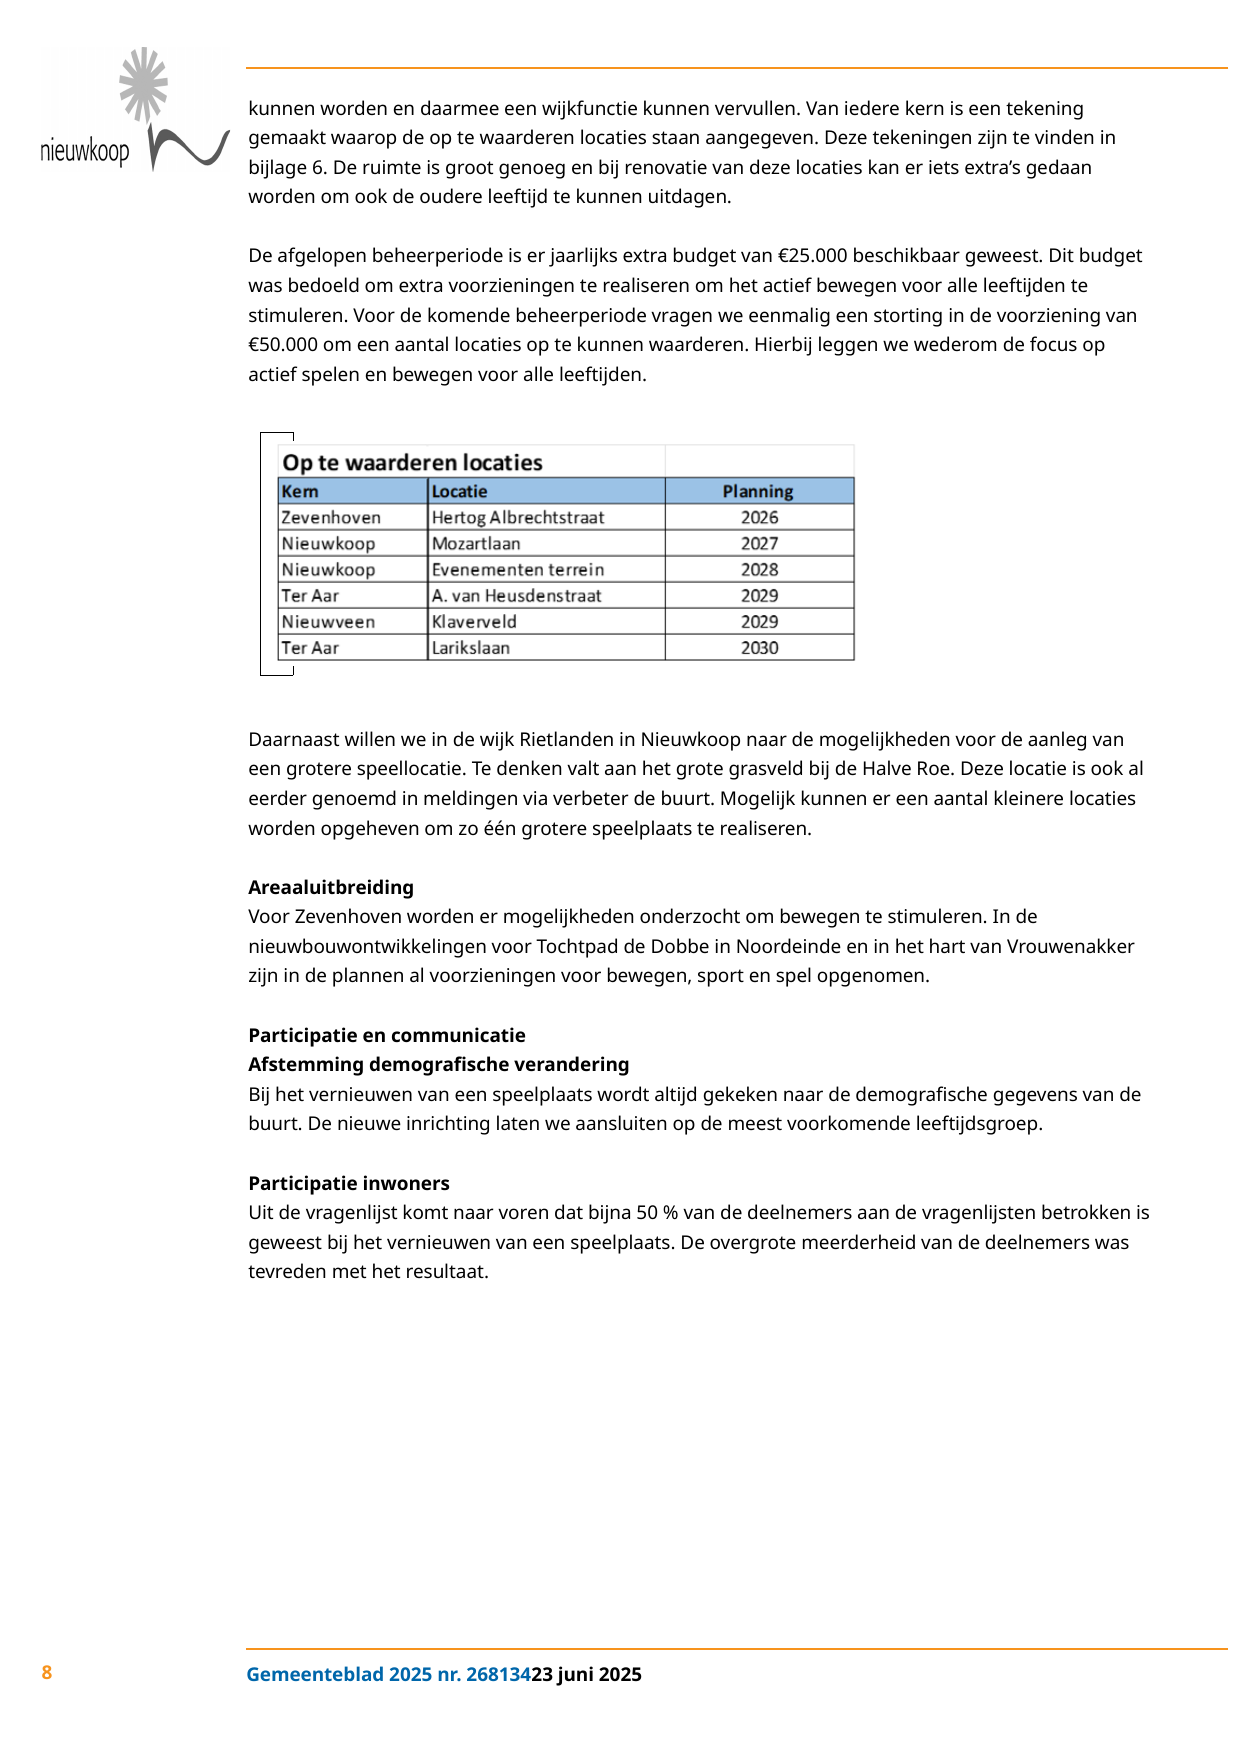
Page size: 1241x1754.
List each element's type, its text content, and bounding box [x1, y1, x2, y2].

text Bij het vernieuwen van een speelplaats wordt altijd gekeken naar de demografische gegevens van de buurt. De nieuwe inrichting laten we aansluiten op de meest voorkomende leeftijdsgroep. [248, 1081, 1152, 1136]
picture [41, 47, 231, 172]
text Participatie en communicatie [248, 1022, 1152, 1047]
picture [268, 441, 860, 666]
text Uit de vragenlijst komt naar voren dat bijna 50 % van de deelnemers aan de vragenlijsten betrokken is geweest bij het vernieuwen van een speelplaats. De overgrote meerderheid van de deelnemers was tevreden met het resultaat. [248, 1199, 1152, 1284]
text Areaaluitbreiding [248, 874, 1152, 899]
text Voor Zevenhoven worden er mogelijkheden onderzocht om bewegen te stimuleren. In de nieuwbouwontwikkelingen voor Tochtpad de Dobbe in Noordeinde en in het hart van Vrouwenakker zijn in de plannen al voorzieningen voor bewegen, sport en spel opgenomen. [248, 903, 1152, 988]
text Participatie inwoners [248, 1170, 1152, 1195]
text De afgelopen beheerperiode is er jaarlijks extra budget van €25.000 beschikbaar geweest. Dit budget was bedoeld om extra voorzieningen te realiseren om het actief bewegen voor alle leeftijden te stimuleren. Voor de komende beheerperiode vragen we eenmalig een storting in de voorziening van €50.000 om een aantal locaties op te kunnen waarderen. Hierbij leggen we wederom de focus op actief spelen en bewegen voor alle leeftijden. [248, 243, 1152, 387]
text Afstemming demografische verandering [248, 1051, 1152, 1077]
text kunnen worden en daarmee een wijkfunctie kunnen vervullen. Van iedere kern is een tekening gemaakt waarop de op te waarderen locaties staan aangegeven. Deze tekeningen zijn te vinden in bijlage 6. De ruimte is groot genoeg en bij renovatie van deze locaties kan er iets extra’s gedaan worden om ook de oudere leeftijd te kunnen uitdagen. [248, 95, 1152, 209]
text Daarnaast willen we in de wijk Rietlanden in Nieuwkoop naar de mogelijkheden voor de aanleg van een grotere speellocatie. Te denken valt aan het grote grasveld bij de Halve Roe. Deze locatie is ook al eerder genoemd in meldingen via verbeter de buurt. Mogelijk kunnen er een aantal kleinere locaties worden opgeheven om zo één grotere speelplaats te realiseren. [248, 726, 1152, 840]
